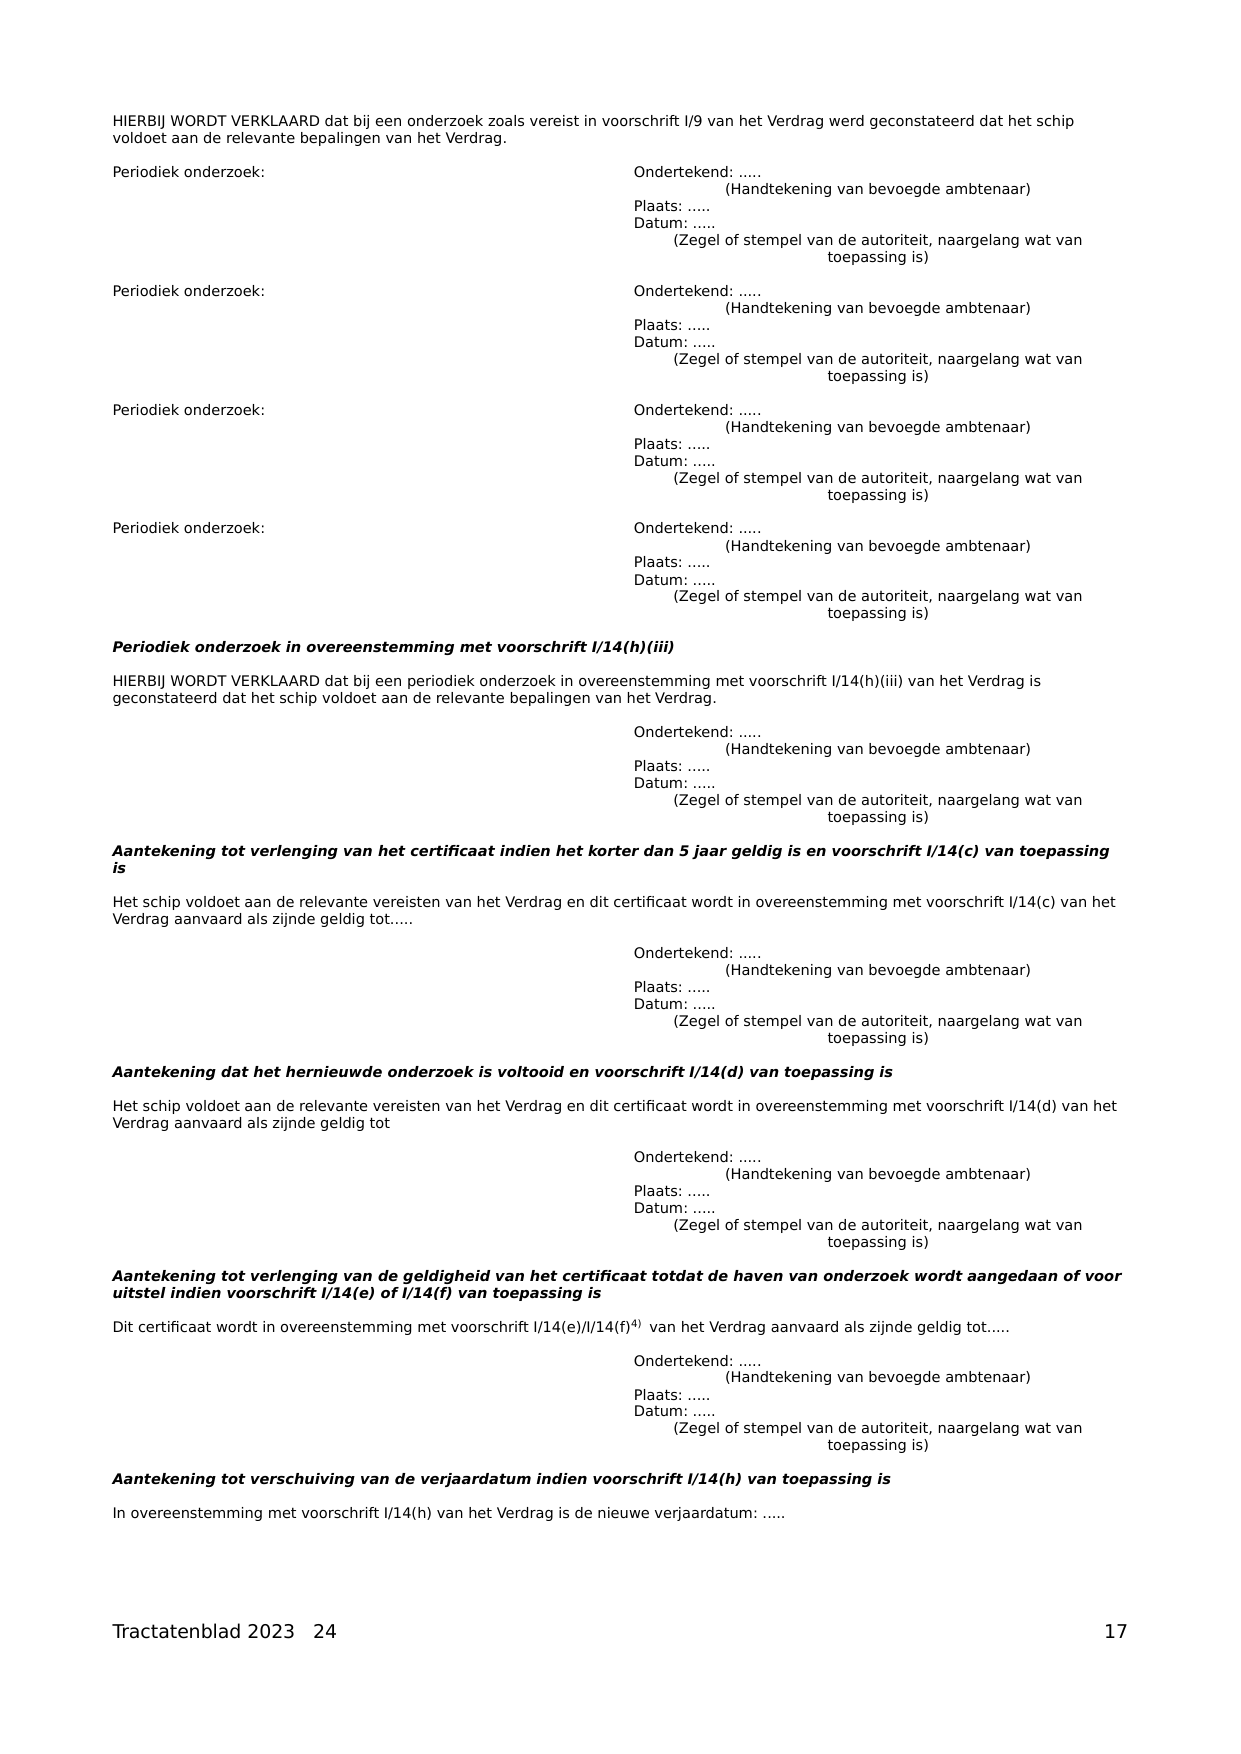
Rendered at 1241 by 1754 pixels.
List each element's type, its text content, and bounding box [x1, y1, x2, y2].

table_cell [112, 1522, 1128, 1539]
table_cell [112, 571, 628, 588]
table_cell Periodiek onderzoek in overeenstemming met voorschrift I/14(h)(iii) [112, 639, 1128, 656]
table_cell Periodiek onderzoek: [112, 402, 628, 418]
table_cell (Handtekening van bevoegde ambtenaar) [628, 538, 1128, 554]
table_cell [112, 504, 628, 520]
table_cell [112, 554, 628, 571]
table_cell [112, 1217, 234, 1251]
table_cell Datum: ..... [628, 996, 1128, 1013]
table_cell [112, 1386, 234, 1403]
table_cell [112, 1251, 1128, 1267]
table_cell [112, 1149, 234, 1166]
table_cell [112, 181, 628, 198]
table_cell [112, 962, 234, 979]
table_cell [234, 1149, 628, 1166]
table_cell [112, 215, 628, 232]
table_cell [234, 979, 628, 996]
table_cell [112, 656, 1128, 673]
table_cell [234, 1369, 628, 1386]
table_cell [112, 979, 234, 996]
table_cell Datum: ..... [628, 571, 1128, 588]
table_cell [112, 385, 628, 402]
table_cell [234, 724, 628, 741]
table_cell (Zegel of stempel van de autoriteit, naargelang wat van toepassing is) [628, 1013, 1128, 1047]
table_cell [112, 317, 628, 334]
table_cell [112, 758, 234, 775]
table_cell [112, 877, 1128, 894]
table_cell [112, 419, 628, 436]
table_cell [234, 1420, 628, 1454]
table_cell Plaats: ..... [628, 554, 1128, 571]
table_cell [112, 453, 628, 469]
table_cell [234, 1353, 628, 1369]
table_cell Het schip voldoet aan de relevante vereisten van het Verdrag en dit certificaat wordt in overeenstemming met voorschrift I/14(c) van het Verdrag aanvaard als zijnde geldig tot..... [112, 894, 1128, 928]
table_cell [112, 1301, 1128, 1318]
table_cell [112, 198, 628, 215]
table_cell HIERBIJ WORDT VERKLAARD dat bij een onderzoek zoals vereist in voorschrift I/9 van het Verdrag werd geconstateerd dat het schip voldoet aan de relevante bepalingen van het Verdrag. [112, 113, 1128, 147]
table_cell [112, 232, 628, 266]
table_cell Ondertekend: ..... [628, 283, 1128, 300]
table_cell [112, 1369, 234, 1386]
table_cell Periodiek onderzoek: [112, 164, 628, 181]
table_cell Plaats: ..... [628, 758, 1128, 775]
table_cell Plaats: ..... [628, 436, 1128, 452]
table_cell [234, 996, 628, 1013]
table_cell (Zegel of stempel van de autoriteit, naargelang wat van toepassing is) [628, 1217, 1128, 1251]
table_cell Dit certificaat wordt in overeenstemming met voorschrift I/14(e)/I/14(f)4) van het Verdrag aanvaard als zijnde geldig tot..... [112, 1319, 1128, 1335]
table_cell (Handtekening van bevoegde ambtenaar) [628, 962, 1128, 979]
table_cell [628, 504, 1128, 520]
table_cell Periodiek onderzoek: [112, 520, 628, 537]
table_cell (Handtekening van bevoegde ambtenaar) [628, 181, 1128, 198]
table_cell Ondertekend: ..... [628, 1353, 1128, 1369]
table_cell [112, 775, 234, 792]
table_cell (Zegel of stempel van de autoriteit, naargelang wat van toepassing is) [628, 470, 1128, 503]
table_cell Aantekening dat het hernieuwde onderzoek is voltooid en voorschrift I/14(d) van toepassing is [112, 1064, 1128, 1081]
table_cell [112, 1420, 234, 1454]
table_cell (Zegel of stempel van de autoriteit, naargelang wat van toepassing is) [628, 232, 1128, 266]
table_cell [112, 300, 628, 317]
table_cell (Handtekening van bevoegde ambtenaar) [628, 1166, 1128, 1183]
table_cell [112, 1166, 234, 1183]
table_cell [112, 1403, 234, 1420]
table_cell Aantekening tot verlenging van het certificaat indien het korter dan 5 jaar geldig is en voorschrift I/14(c) van toepassing is [112, 843, 1128, 877]
table_cell (Handtekening van bevoegde ambtenaar) [628, 1369, 1128, 1386]
table_cell Ondertekend: ..... [628, 164, 1128, 181]
table_cell In overeenstemming met voorschrift I/14(h) van het Verdrag is de nieuwe verjaardatum: ..... [112, 1505, 1128, 1522]
table_cell [112, 1013, 234, 1047]
table_cell (Zegel of stempel van de autoriteit, naargelang wat van toepassing is) [628, 1420, 1128, 1454]
table_cell [112, 826, 1128, 843]
table_cell Plaats: ..... [628, 317, 1128, 334]
table_cell (Handtekening van bevoegde ambtenaar) [628, 300, 1128, 317]
table_cell [234, 1013, 628, 1047]
table_cell Datum: ..... [628, 1403, 1128, 1420]
table_cell [112, 588, 628, 622]
table_cell [234, 741, 628, 758]
table_cell [112, 724, 234, 741]
table_cell [112, 96, 1128, 113]
table_cell [234, 962, 628, 979]
table_cell [234, 945, 628, 962]
table_cell (Handtekening van bevoegde ambtenaar) [628, 741, 1128, 758]
table_cell Plaats: ..... [628, 1183, 1128, 1199]
table_cell HIERBIJ WORDT VERKLAARD dat bij een periodiek onderzoek in overeenstemming met voorschrift I/14(h)(iii) van het Verdrag is geconstateerd dat het schip voldoet aan de relevante bepalingen van het Verdrag. [112, 673, 1128, 707]
table_cell [112, 1081, 1128, 1098]
table_cell [112, 1335, 1128, 1352]
table_cell [112, 945, 234, 962]
table_cell Datum: ..... [628, 775, 1128, 792]
table_cell [112, 996, 234, 1013]
table_cell [112, 334, 628, 351]
table_cell [112, 1132, 1128, 1149]
table_cell (Zegel of stempel van de autoriteit, naargelang wat van toepassing is) [628, 588, 1128, 622]
table_cell [112, 792, 234, 826]
table_cell Aantekening tot verlenging van de geldigheid van het certificaat totdat de haven van onderzoek wordt aangedaan of voor uitstel indien voorschrift I/14(e) of I/14(f) van toepassing is [112, 1268, 1128, 1301]
table_cell [234, 1386, 628, 1403]
table_cell Plaats: ..... [628, 979, 1128, 996]
table_cell Plaats: ..... [628, 1386, 1128, 1403]
table_cell [234, 775, 628, 792]
table_cell [112, 436, 628, 452]
table_cell [112, 147, 1128, 164]
table_cell (Zegel of stempel van de autoriteit, naargelang wat van toepassing is) [628, 792, 1128, 826]
table_cell [112, 1200, 234, 1217]
table_cell [112, 266, 628, 283]
table_cell [112, 1454, 1128, 1471]
table_cell Ondertekend: ..... [628, 724, 1128, 741]
table_cell [112, 928, 1128, 945]
table_cell [112, 470, 628, 503]
table_cell Datum: ..... [628, 334, 1128, 351]
table_cell [112, 351, 628, 384]
table_cell [234, 1403, 628, 1420]
table_cell [234, 792, 628, 826]
table_cell [234, 758, 628, 775]
table_cell Datum: ..... [628, 453, 1128, 469]
table_cell [234, 1200, 628, 1217]
table_cell Plaats: ..... [628, 198, 1128, 215]
table_cell [112, 741, 234, 758]
table_cell Ondertekend: ..... [628, 520, 1128, 537]
table_cell [112, 1047, 1128, 1064]
table_cell [112, 1353, 234, 1369]
table_cell [234, 1183, 628, 1199]
table_cell [112, 622, 1128, 639]
table_cell Ondertekend: ..... [628, 945, 1128, 962]
table_cell Ondertekend: ..... [628, 402, 1128, 418]
table_cell Periodiek onderzoek: [112, 283, 628, 300]
table_cell [112, 1183, 234, 1199]
table_cell [628, 266, 1128, 283]
table_cell (Zegel of stempel van de autoriteit, naargelang wat van toepassing is) [628, 351, 1128, 384]
table_cell Aantekening tot verschuiving van de verjaardatum indien voorschrift I/14(h) van toepassing is [112, 1471, 1128, 1488]
table_cell (Handtekening van bevoegde ambtenaar) [628, 419, 1128, 436]
table_cell [112, 1488, 1128, 1505]
table_cell Ondertekend: ..... [628, 1149, 1128, 1166]
table_cell Het schip voldoet aan de relevante vereisten van het Verdrag en dit certificaat wordt in overeenstemming met voorschrift I/14(d) van het Verdrag aanvaard als zijnde geldig tot [112, 1098, 1128, 1132]
table_cell [234, 1166, 628, 1183]
table_cell [112, 707, 1128, 724]
table_cell Datum: ..... [628, 1200, 1128, 1217]
table_cell Datum: ..... [628, 215, 1128, 232]
table_cell [234, 1217, 628, 1251]
table_cell [628, 385, 1128, 402]
table_cell [112, 538, 628, 554]
